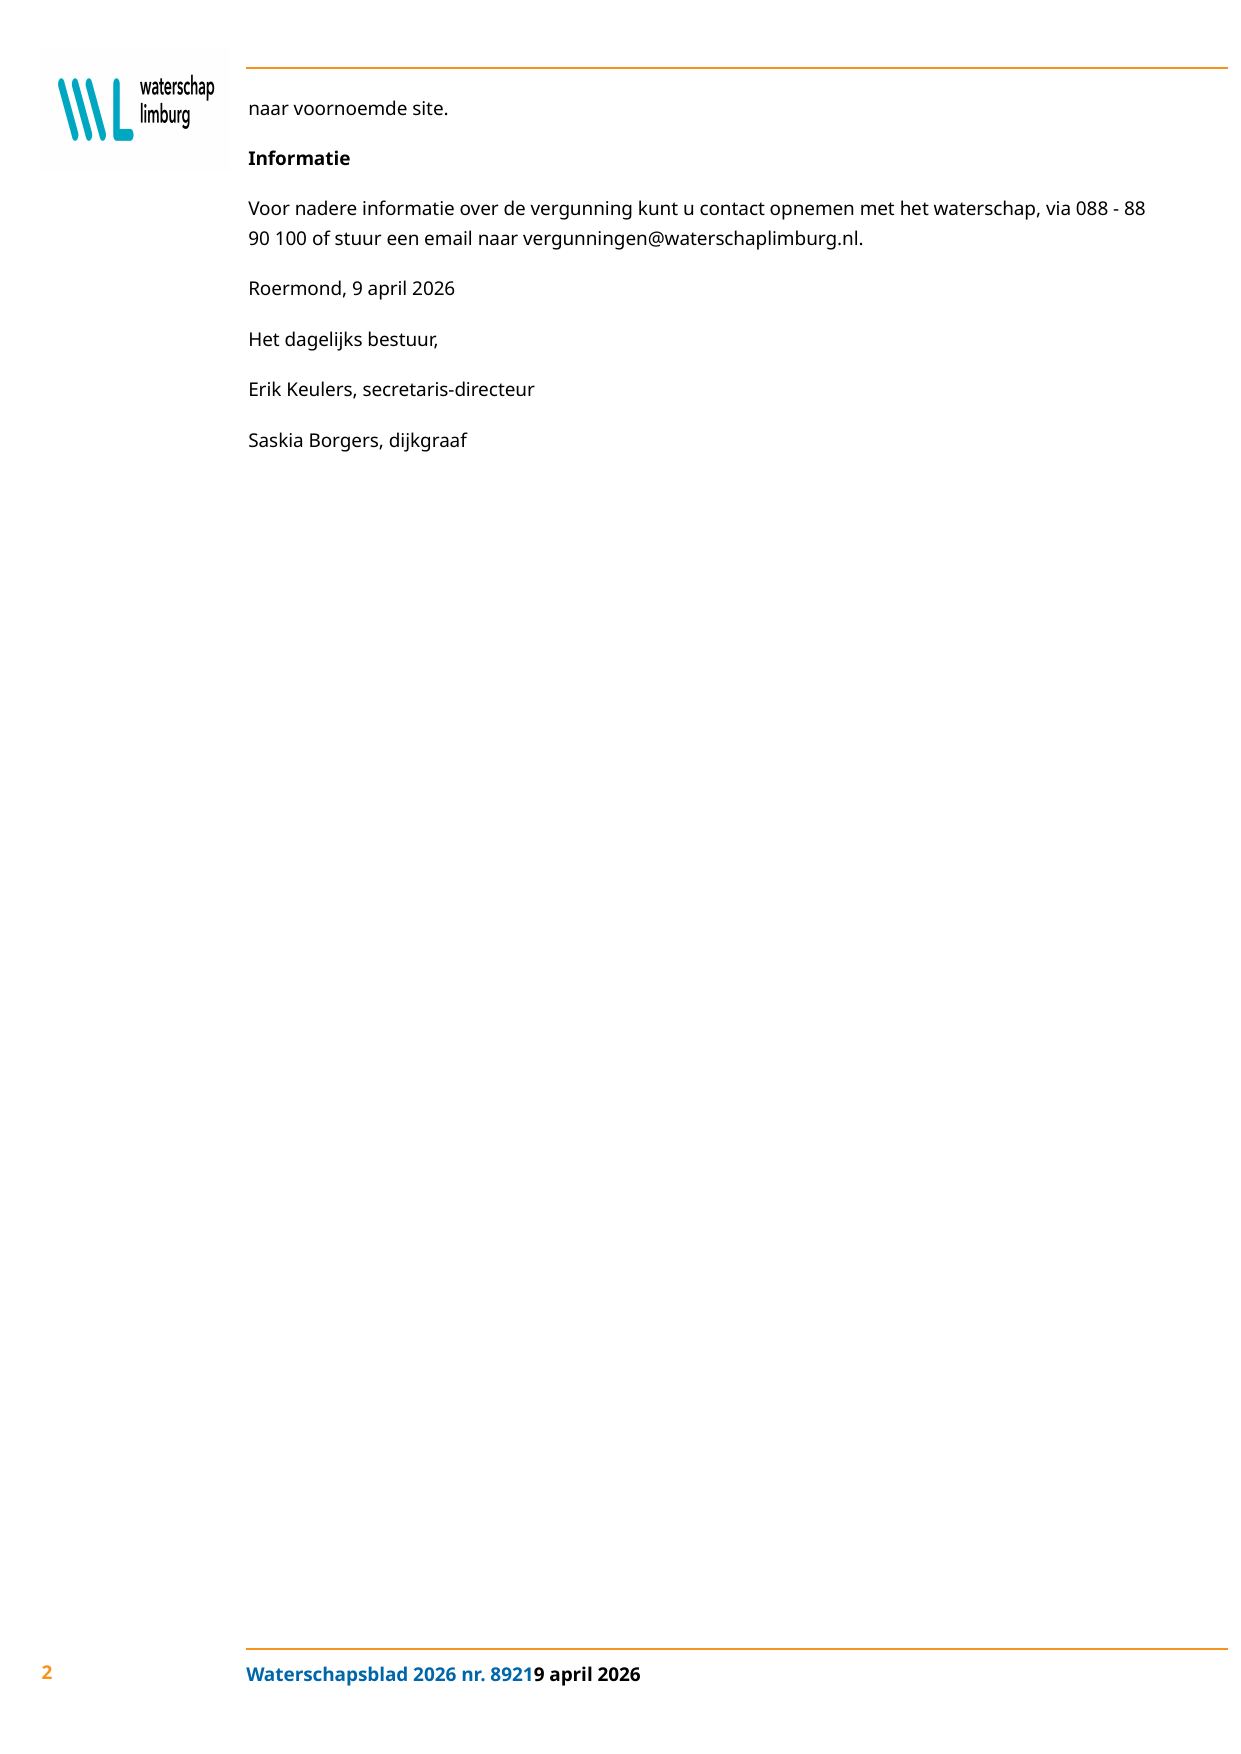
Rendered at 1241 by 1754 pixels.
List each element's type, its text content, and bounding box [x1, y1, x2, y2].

text Erik Keulers, secretaris-directeur [248, 376, 1152, 402]
text Informatie [248, 145, 1152, 171]
text Het dagelijks bestuur, [248, 326, 1152, 352]
text Roermond, 9 april 2026 [248, 276, 1152, 301]
text Voor nadere informatie over de vergunning kunt u contact opnemen met het waterschap, via 088 - 88 90 100 of stuur een email naar vergunningen@waterschaplimburg.nl. [248, 196, 1152, 251]
text naar voornoemde site. [248, 95, 1152, 121]
text Saskia Borgers, dijkgraaf [248, 427, 1152, 453]
picture [41, 47, 231, 172]
